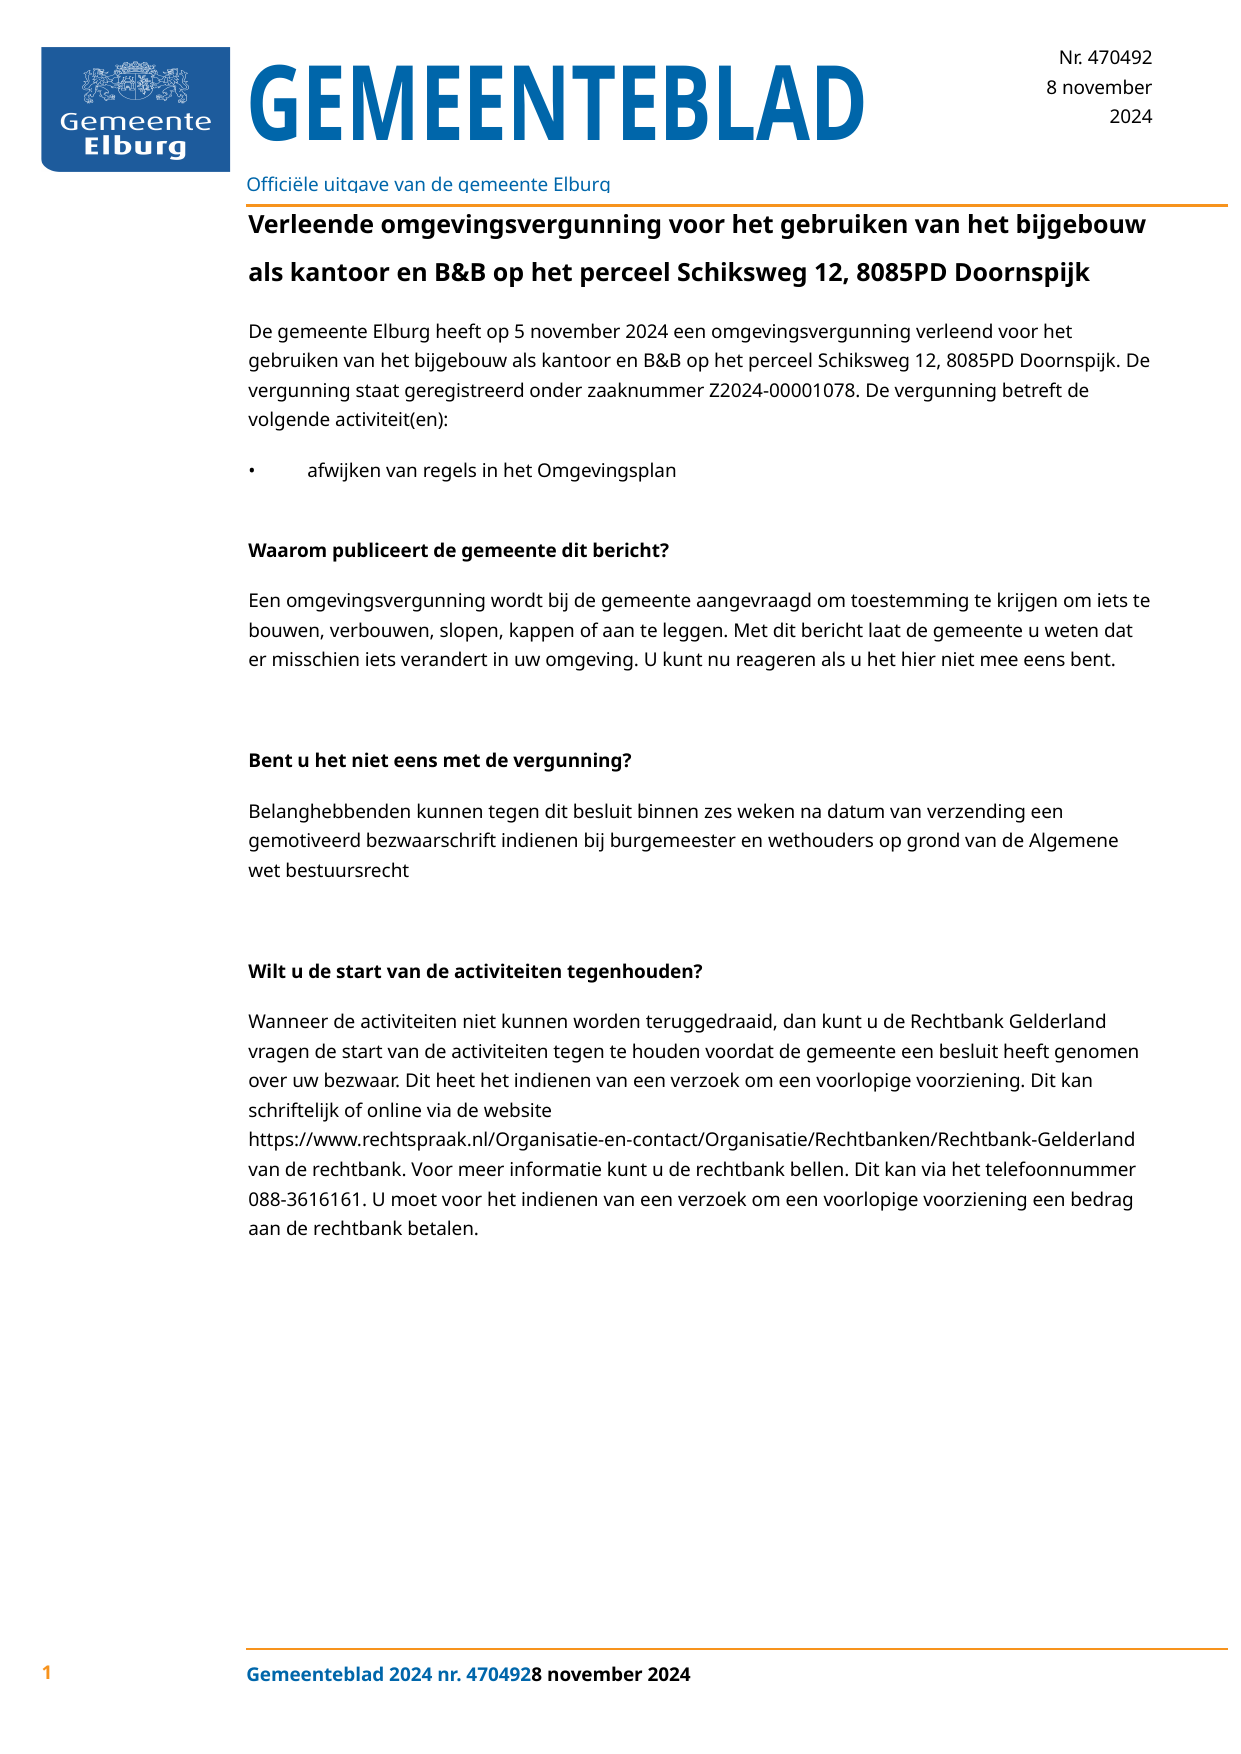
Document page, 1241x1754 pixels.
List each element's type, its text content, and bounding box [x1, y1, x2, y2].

text Wanneer de activiteiten niet kunnen worden teruggedraaid, dan kunt u de Rechtbank Gelderland vragen de start van de activiteiten tegen te houden voordat de gemeente een besluit heeft genomen over uw bezwaar. Dit heet het indienen van een verzoek om een voorlopige voorziening. Dit kan schriftelijk of online via de website https://www.rechtspraak.nl/Organisatie-en-contact/Organisatie/Rechtbanken/Rechtbank-Gelderland van de rechtbank. Voor meer informatie kunt u de rechtbank bellen. Dit kan via het telefoonnummer 088-3616161. U moet voor het indienen van een verzoek om een voorlopige voorziening een bedrag aan de rechtbank betalen. [248, 1008, 1152, 1241]
text Verleende omgevingsvergunning voor het gebruiken van het bijgebouw als kantoor en B&B op het perceel Schiksweg 12, 8085PD Doornspijk [248, 207, 1152, 288]
text Een omgevingsvergunning wordt bij de gemeente aangevraagd om toestemming te krijgen om iets te bouwen, verbouwen, slopen, kappen of aan te leggen. Met dit bericht laat de gemeente u weten dat er misschien iets verandert in uw omgeving. U kunt nu reageren als u het hier niet mee eens bent. [248, 587, 1152, 672]
text Belanghebbenden kunnen tegen dit besluit binnen zes weken na datum van verzending een gemotiveerd bezwaarschrift indienen bij burgemeester en wethouders op grond van de Algemene wet bestuursrecht [248, 798, 1152, 883]
list afwijken van regels in het Omgevingsplan [248, 457, 1152, 483]
text Wilt u de start van de activiteiten tegenhouden? [248, 958, 1152, 984]
picture [41, 47, 231, 172]
text Waarom publiceert de gemeente dit bericht? [248, 537, 1152, 563]
text Bent u het niet eens met de vergunning? [248, 747, 1152, 773]
text De gemeente Elburg heeft op 5 november 2024 een omgevingsvergunning verleend voor het gebruiken van het bijgebouw als kantoor en B&B op het perceel Schiksweg 12, 8085PD Doornspijk. De vergunning staat geregistreerd onder zaaknummer Z2024-00001078. De vergunning betreft de volgende activiteit(en): [248, 318, 1152, 432]
